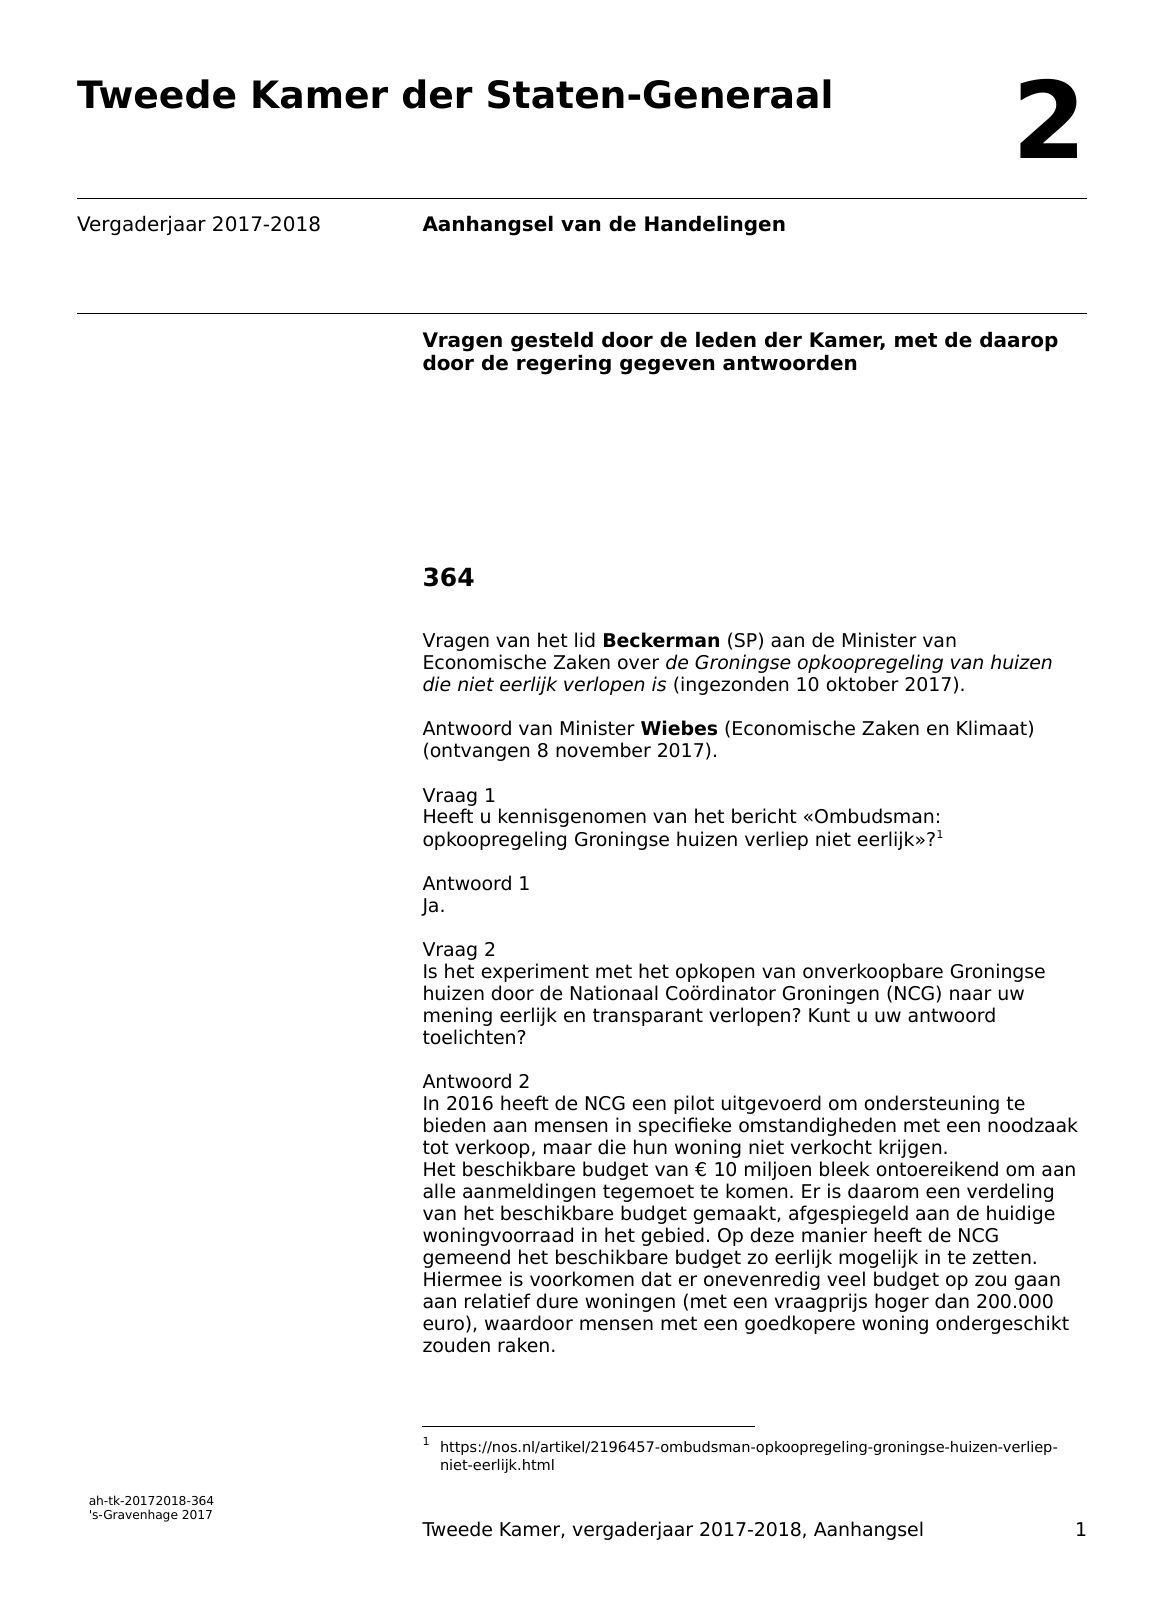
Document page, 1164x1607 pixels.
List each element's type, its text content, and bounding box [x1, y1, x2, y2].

text Het beschikbare budget van € 10 miljoen bleek ontoereikend om aan alle aanmeldingen tegemoet te komen. Er is daarom een verdeling van het beschikbare budget gemaakt, afgespiegeld aan de huidige woningvoorraad in het gebied. Op deze manier heeft de NCG gemeend het beschikbare budget zo eerlijk mogelijk in te zetten. Hiermee is voorkomen dat er onevenredig veel budget op zou gaan aan relatief dure woningen (met een vraagprijs hoger dan 200.000 euro), waardoor mensen met een goedkopere woning ondergeschikt zouden raken. [422, 1159, 1087, 1357]
text Antwoord 2 [422, 1071, 1087, 1093]
text ah-tk-20172018-364 [88, 1494, 323, 1508]
text Vraag 2 [422, 939, 1087, 961]
table_header Tweede Kamer der Staten-Generaal [77, 59, 886, 198]
text Is het experiment met het opkopen van onverkoopbare Groningse huizen door de Nationaal Coördinator Groningen (NCG) naar uw mening eerlijk en transparant verlopen? Kunt u uw antwoord toelichten? [422, 961, 1087, 1049]
text Vraag 1 [422, 784, 1087, 806]
text Heeft u kennisgenomen van het bericht «Ombudsman: opkoopregeling Groningse huizen verliep niet eerlijk»? [422, 806, 1087, 850]
text Antwoord 1 [422, 873, 1087, 894]
text 364 [422, 563, 1087, 592]
table_cell [77, 314, 422, 375]
table_header 2 [886, 59, 1087, 198]
text Ja. [422, 894, 1087, 917]
text Antwoord van Minister Wiebes (Economische Zaken en Klimaat) (ontvangen 8 november 2017). [422, 718, 1087, 762]
text https://nos.nl/artikel/2196457-ombudsman-opkoopregeling-groningse-huizen-verliep-niet-eerlijk.html [422, 1435, 1087, 1474]
text Vragen van het lid Beckerman (SP) aan de Minister van Economische Zaken over de Groningse opkoopregeling van huizen die niet eerlijk verlopen is (ingezonden 10 oktober 2017). [422, 630, 1087, 696]
table_cell Aanhangsel van de Handelingen [422, 199, 1087, 313]
text 's-Gravenhage 2017 [88, 1508, 323, 1522]
table_cell Vragen gesteld door de leden der Kamer, met de daarop door de regering gegeven antwoorden [422, 314, 1087, 375]
table_cell Vergaderjaar 2017-2018 [77, 199, 422, 313]
text In 2016 heeft de NCG een pilot uitgevoerd om ondersteuning te bieden aan mensen in specifieke omstandigheden met een noodzaak tot verkoop, maar die hun woning niet verkocht krijgen. [422, 1093, 1087, 1159]
